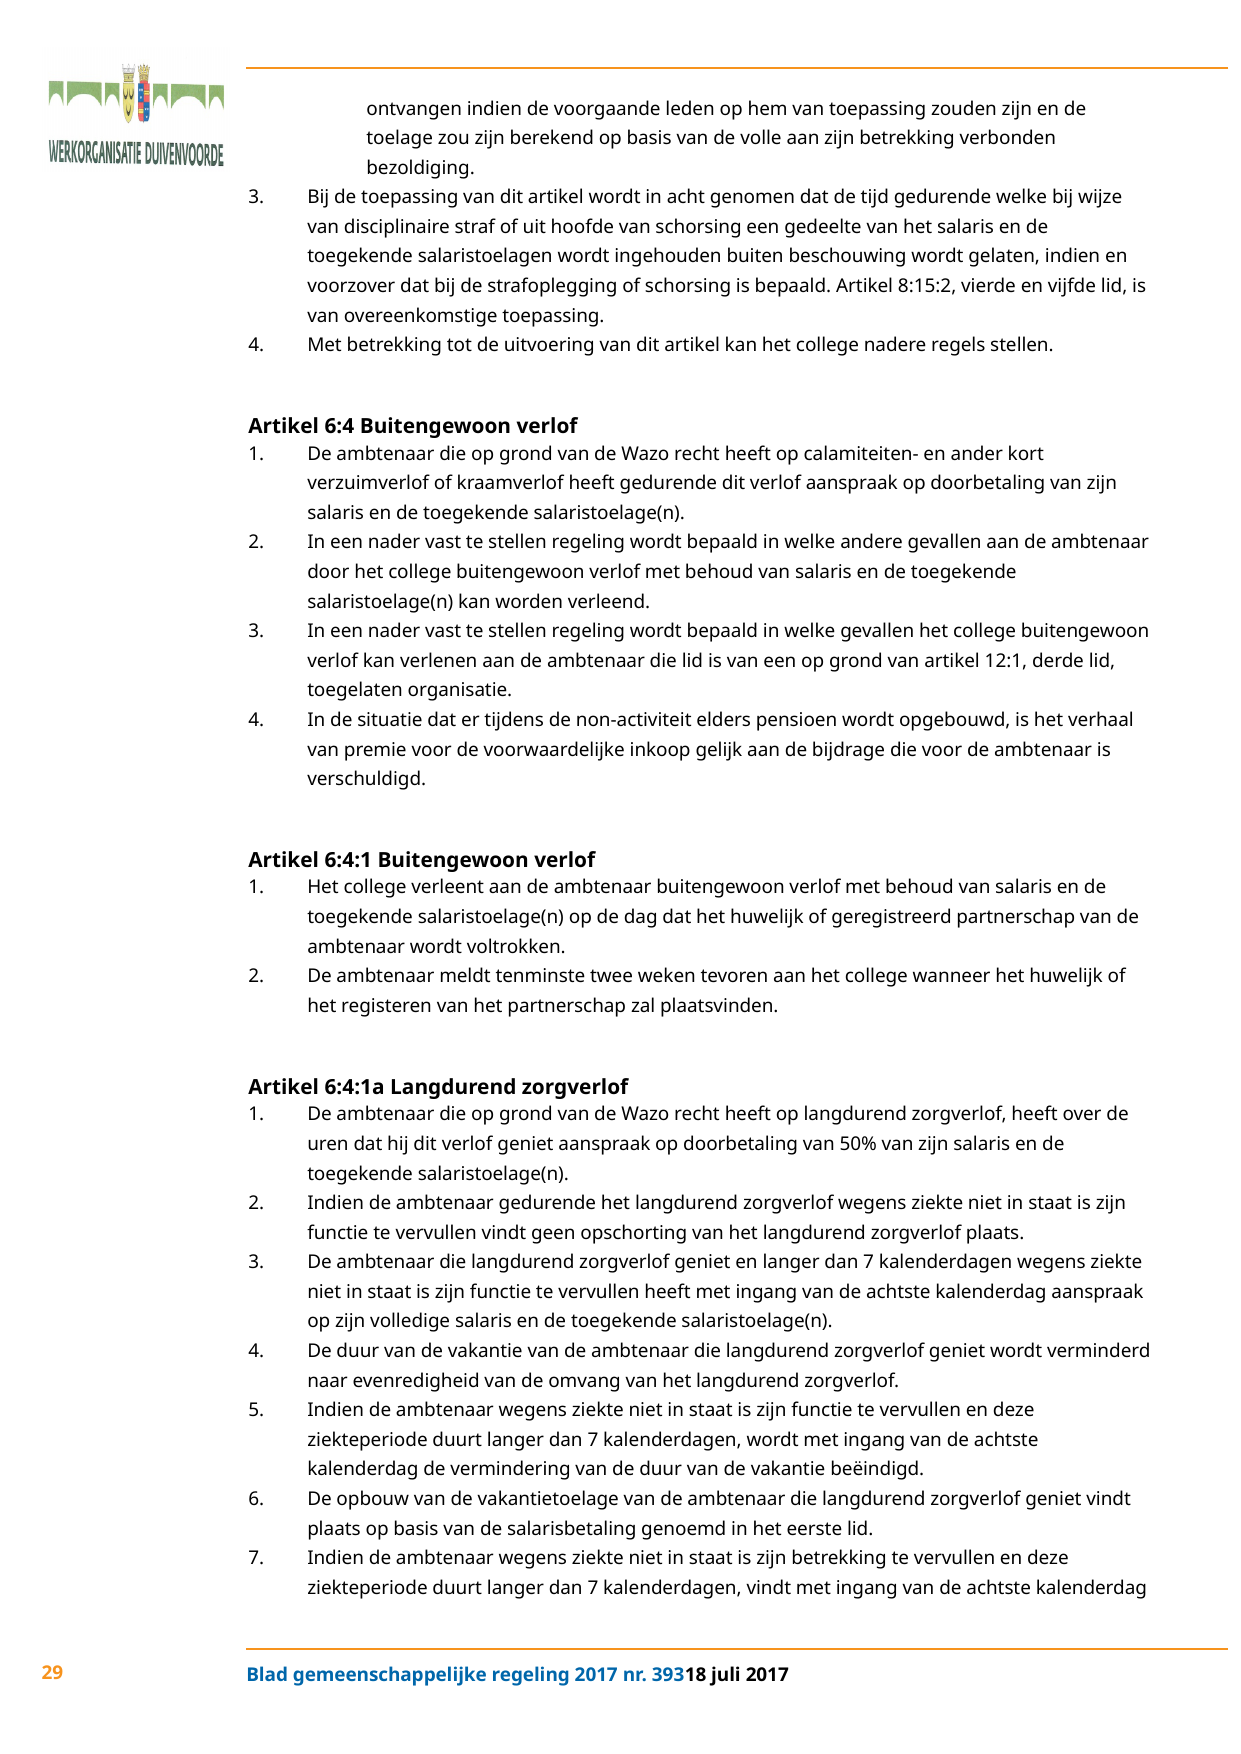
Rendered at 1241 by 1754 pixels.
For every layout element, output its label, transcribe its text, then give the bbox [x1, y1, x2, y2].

list Met betrekking tot de uitvoering van dit artikel kan het college nadere regels stellen. [248, 331, 1152, 357]
list De ambtenaar meldt tenminste twee weken tevoren aan het college wanneer het huwelijk of het registeren van het partnerschap zal plaatsvinden. [248, 962, 1152, 1018]
list De ambtenaar die langdurend zorgverlof geniet en langer dan 7 kalenderdagen wegens ziekte niet in staat is zijn functie te vervullen heeft met ingang van de achtste kalenderdag aanspraak op zijn volledige salaris en de toegekende salaristoelage(n). [248, 1248, 1152, 1333]
list ontvangen indien de voorgaande leden op hem van toepassing zouden zijn en de toelage zou zijn berekend op basis van de volle aan zijn betrekking verbonden bezoldiging. [307, 95, 1152, 180]
list De ambtenaar die op grond van de Wazo recht heeft op langdurend zorgverlof, heeft over de uren dat hij dit verlof geniet aanspraak op doorbetaling van 50% van zijn salaris en de toegekende salaristoelage(n). [248, 1101, 1152, 1185]
list Indien de ambtenaar wegens ziekte niet in staat is zijn functie te vervullen en deze ziekteperiode duurt langer dan 7 kalenderdagen, wordt met ingang van de achtste kalenderdag de vermindering van de duur van de vakantie beëindigd. [248, 1396, 1152, 1481]
list In een nader vast te stellen regeling wordt bepaald in welke andere gevallen aan de ambtenaar door het college buitengewoon verlof met behoud van salaris en de toegekende salaristoelage(n) kan worden verleend. [248, 529, 1152, 613]
list De duur van de vakantie van de ambtenaar die langdurend zorgverlof geniet wordt verminderd naar evenredigheid van de omvang van het langdurend zorgverlof. [248, 1337, 1152, 1392]
list De opbouw van de vakantietoelage van de ambtenaar die langdurend zorgverlof geniet vindt plaats op basis van de salarisbetaling genoemd in het eerste lid. [248, 1485, 1152, 1540]
list Het college verleent aan de ambtenaar buitengewoon verlof met behoud van salaris en de toegekende salaristoelage(n) op de dag dat het huwelijk of geregistreerd partnerschap van de ambtenaar wordt voltrokken. [248, 874, 1152, 959]
list Indien de ambtenaar gedurende het langdurend zorgverlof wegens ziekte niet in staat is zijn functie te vervullen vindt geen opschorting van het langdurend zorgverlof plaats. [248, 1189, 1152, 1244]
picture [41, 47, 231, 172]
list De ambtenaar die op grond van de Wazo recht heeft op calamiteiten- en ander kort verzuimverlof of kraamverlof heeft gedurende dit verlof aanspraak op doorbetaling van zijn salaris en de toegekende salaristoelage(n). [248, 440, 1152, 525]
list Bij de toepassing van dit artikel wordt in acht genomen dat de tijd gedurende welke bij wijze van disciplinaire straf of uit hoofde van schorsing een gedeelte van het salaris en de toegekende salaristoelagen wordt ingehouden buiten beschouwing wordt gelaten, indien en voorzover dat bij de strafoplegging of schorsing is bepaald. Artikel 8:15:2, vierde en vijfde lid, is van overeenkomstige toepassing. [248, 183, 1152, 328]
list In de situatie dat er tijdens de non-activiteit elders pensioen wordt opgebouwd, is het verhaal van premie voor de voorwaardelijke inkoop gelijk aan de bijdrage die voor de ambtenaar is verschuldigd. [248, 706, 1152, 791]
text Artikel 6:4:1a Langdurend zorgverlof [248, 1072, 1152, 1101]
text Artikel 6:4:1 Buitengewoon verlof [248, 845, 1152, 874]
text Artikel 6:4 Buitengewoon verlof [248, 411, 1152, 440]
list Indien de ambtenaar wegens ziekte niet in staat is zijn betrekking te vervullen en deze ziekteperiode duurt langer dan 7 kalenderdagen, vindt met ingang van de achtste kalenderdag [248, 1544, 1152, 1599]
list In een nader vast te stellen regeling wordt bepaald in welke gevallen het college buitengewoon verlof kan verlenen aan de ambtenaar die lid is van een op grond van artikel 12:1, derde lid, toegelaten organisatie. [248, 617, 1152, 702]
